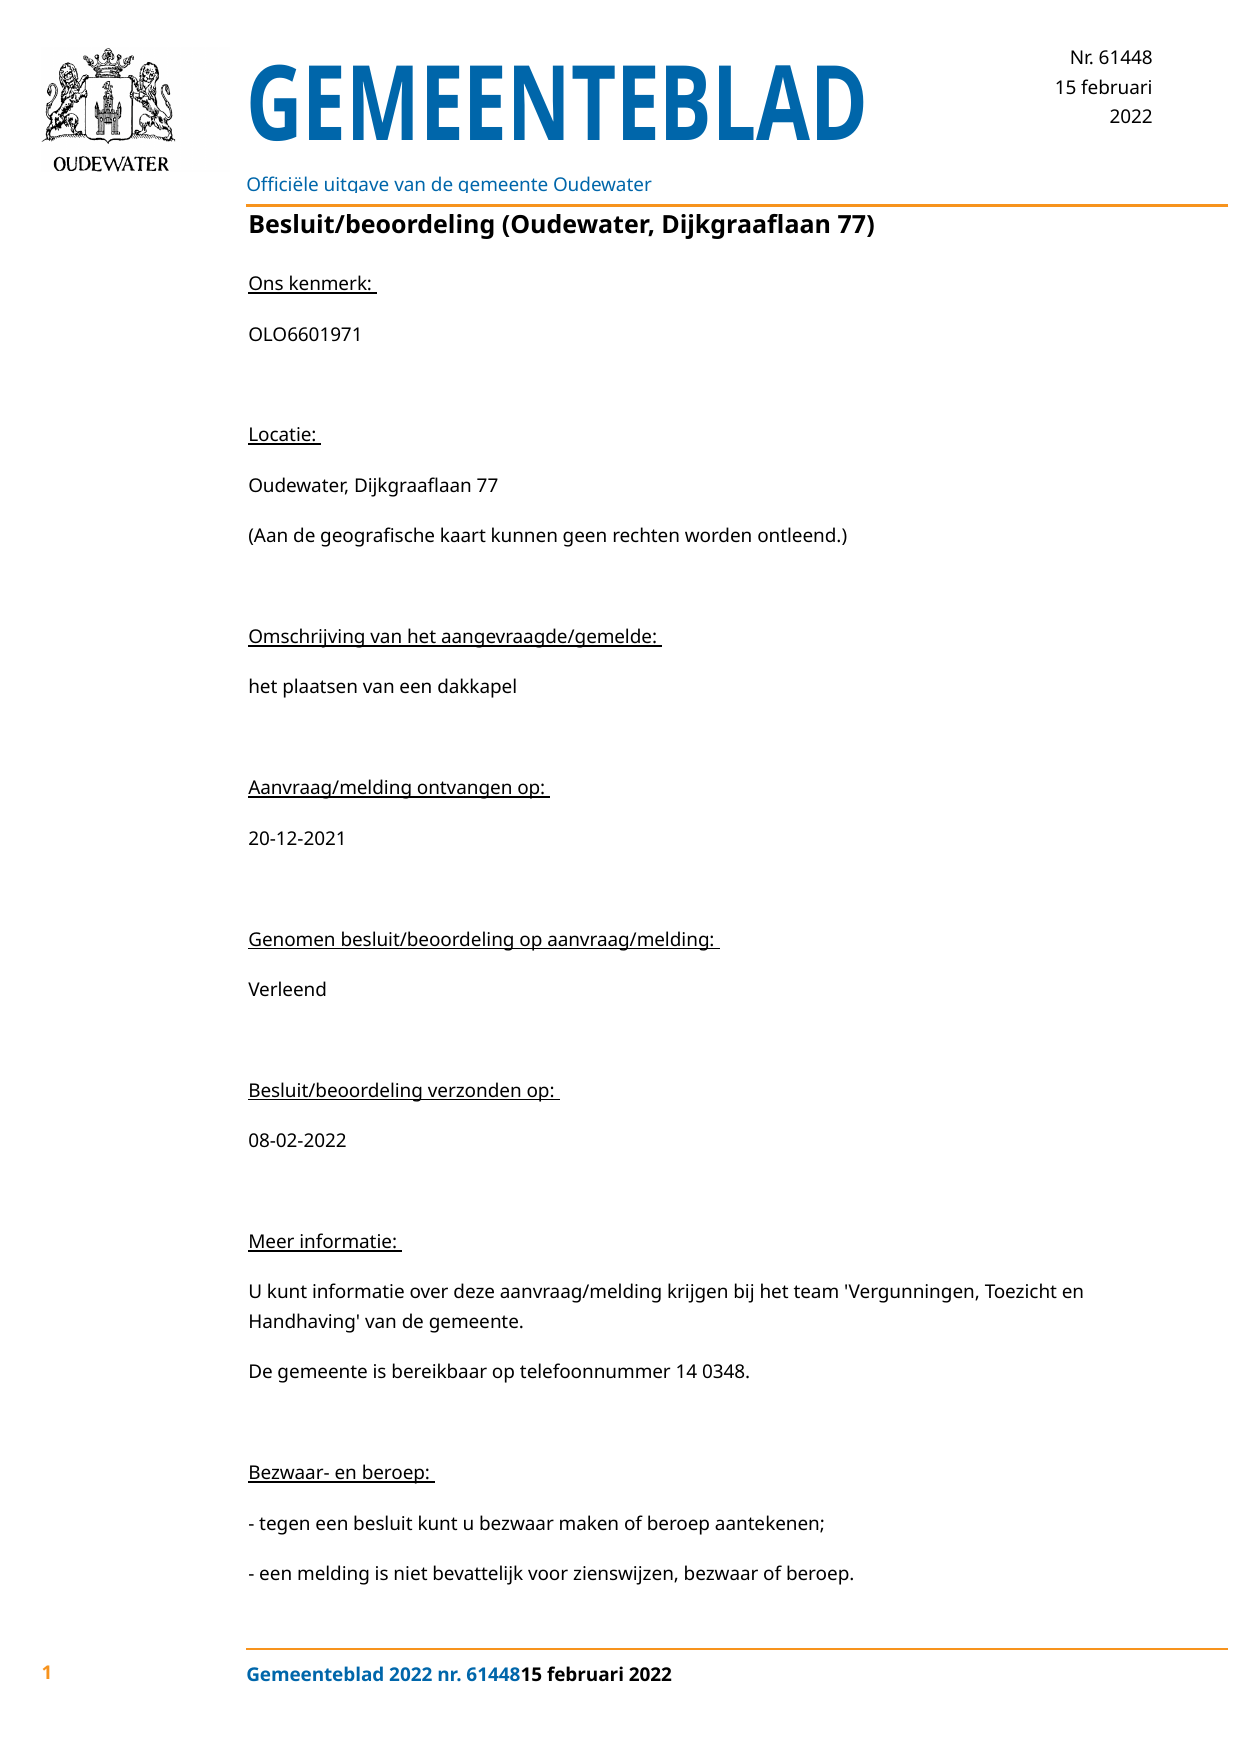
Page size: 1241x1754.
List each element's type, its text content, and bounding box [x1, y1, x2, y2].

text Omschrijving van het aangevraagde/gemelde: [248, 623, 1152, 649]
text De gemeente is bereikbaar op telefoonnummer 14 0348. [248, 1359, 1152, 1384]
text Bezwaar- en beroep: [248, 1459, 1152, 1485]
text Besluit/beoordeling (Oudewater, Dijkgraaflaan 77) [248, 207, 1152, 241]
text 20-12-2021 [248, 825, 1152, 851]
picture [41, 47, 231, 172]
text het plaatsen van een dakkapel [248, 674, 1152, 699]
text - tegen een besluit kunt u bezwaar maken of beroep aantekenen; [248, 1510, 1152, 1536]
text Genomen besluit/beoordeling op aanvraag/melding: [248, 926, 1152, 951]
text Aanvraag/melding ontvangen op: [248, 774, 1152, 800]
text Besluit/beoordeling verzonden op: [248, 1077, 1152, 1103]
text (Aan de geografische kaart kunnen geen rechten worden ontleend.) [248, 522, 1152, 548]
text Meer informatie: [248, 1228, 1152, 1254]
text Oudewater, Dijkgraaflaan 77 [248, 472, 1152, 498]
text 08-02-2022 [248, 1127, 1152, 1153]
text Verleend [248, 976, 1152, 1002]
text Locatie: [248, 422, 1152, 447]
text - een melding is niet bevattelijk voor zienswijzen, bezwaar of beroep. [248, 1560, 1152, 1586]
text U kunt informatie over deze aanvraag/melding krijgen bij het team 'Vergunningen, Toezicht en Handhaving' van de gemeente. [248, 1279, 1152, 1334]
text OLO6601971 [248, 321, 1152, 346]
text Ons kenmerk: [248, 270, 1152, 296]
